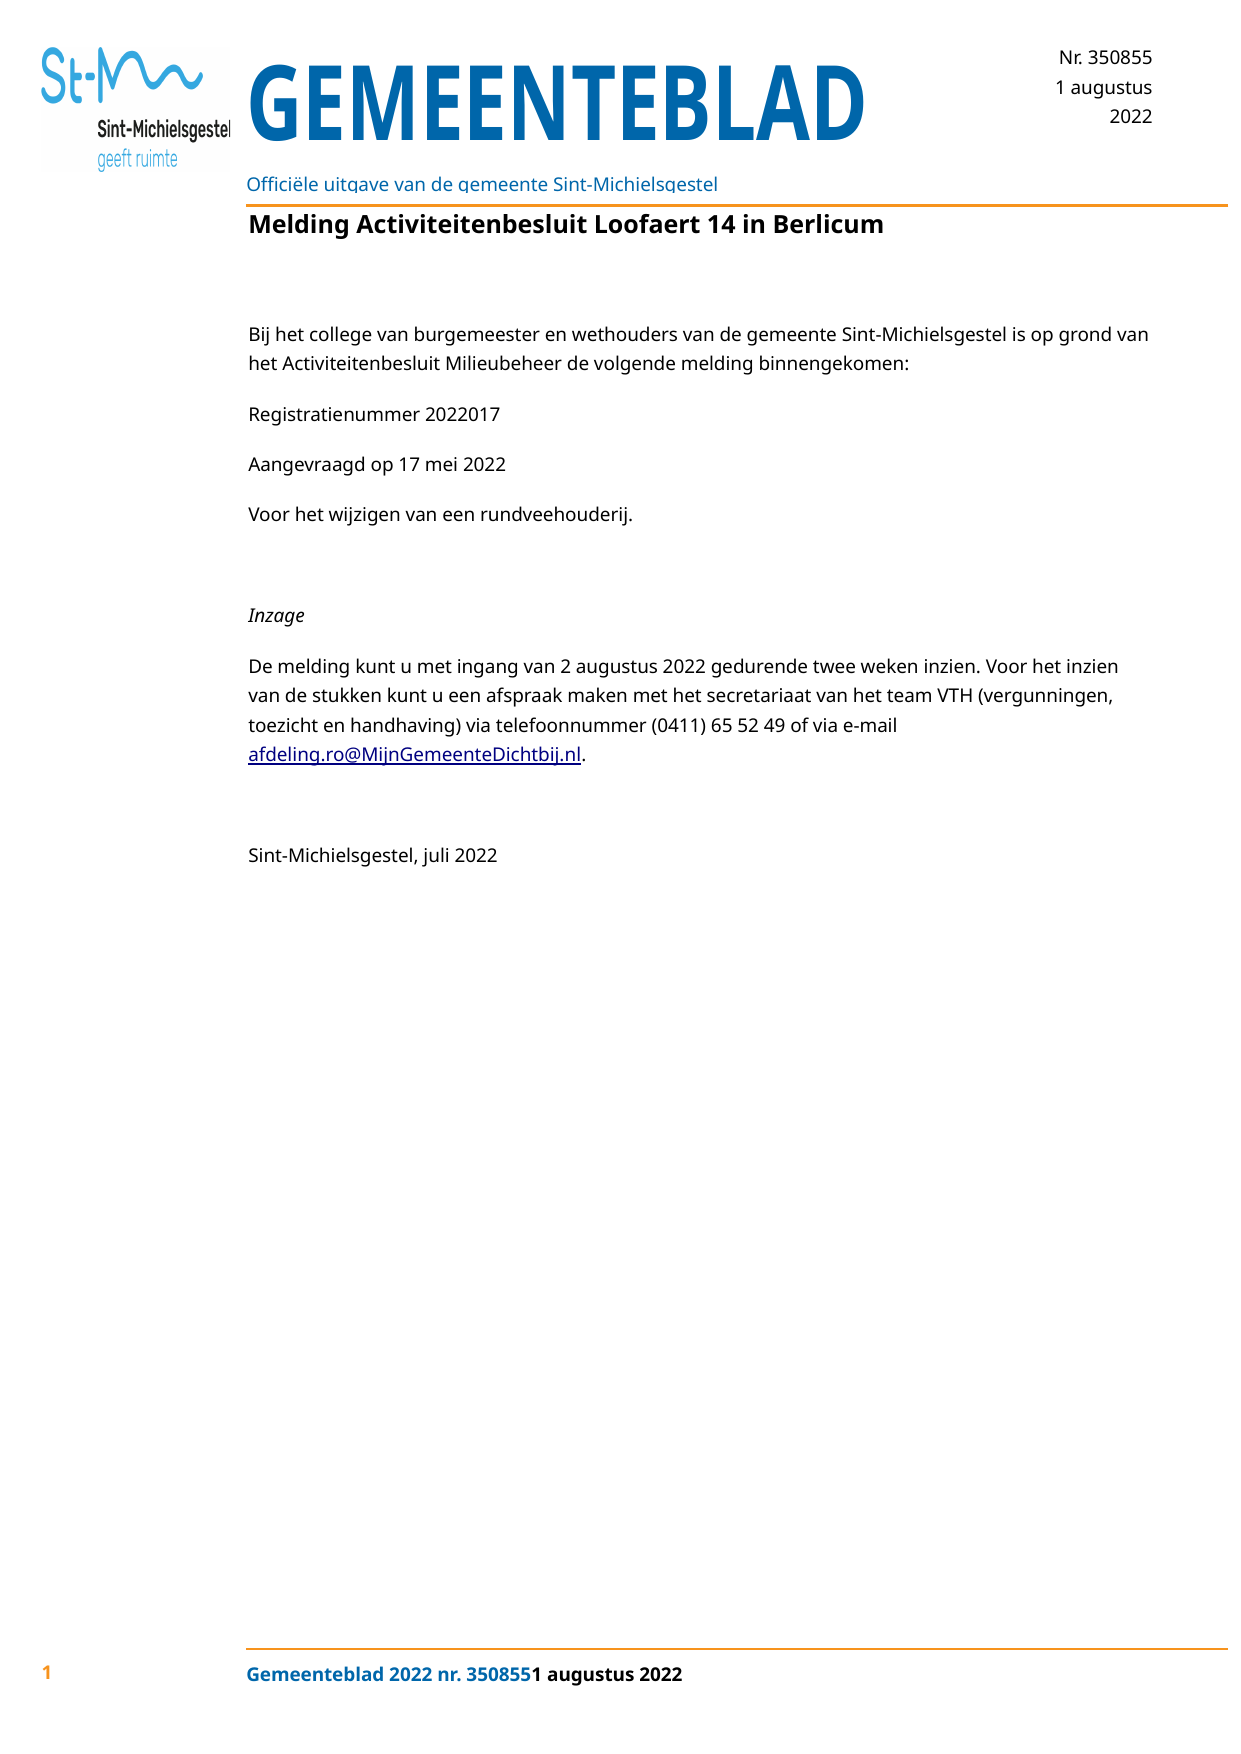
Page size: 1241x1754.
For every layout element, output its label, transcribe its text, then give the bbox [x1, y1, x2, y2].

text Registratienummer 2022017 [248, 401, 1152, 426]
text Voor het wijzigen van een rundveehouderij. [248, 502, 1152, 527]
text Bij het college van burgemeester en wethouders van de gemeente Sint-Michielsgestel is op grond van het Activiteitenbesluit Milieubeheer de volgende melding binnengekomen: [248, 321, 1152, 376]
picture [41, 47, 231, 172]
text Melding Activiteitenbesluit Loofaert 14 in Berlicum [248, 207, 1152, 241]
text Sint-Michielsgestel, juli 2022 [248, 842, 1152, 868]
text Inzage [248, 602, 1152, 628]
text De melding kunt u met ingang van 2 augustus 2022 gedurende twee weken inzien. Voor het inzien van de stukken kunt u een afspraak maken met het secretariaat van het team VTH (vergunningen, toezicht en handhaving) via telefoonnummer (0411) 65 52 49 of via e-mail afdeling.ro@MijnGemeenteDichtbij.nl. [248, 653, 1152, 767]
text Aangevraagd op 17 mei 2022 [248, 451, 1152, 477]
